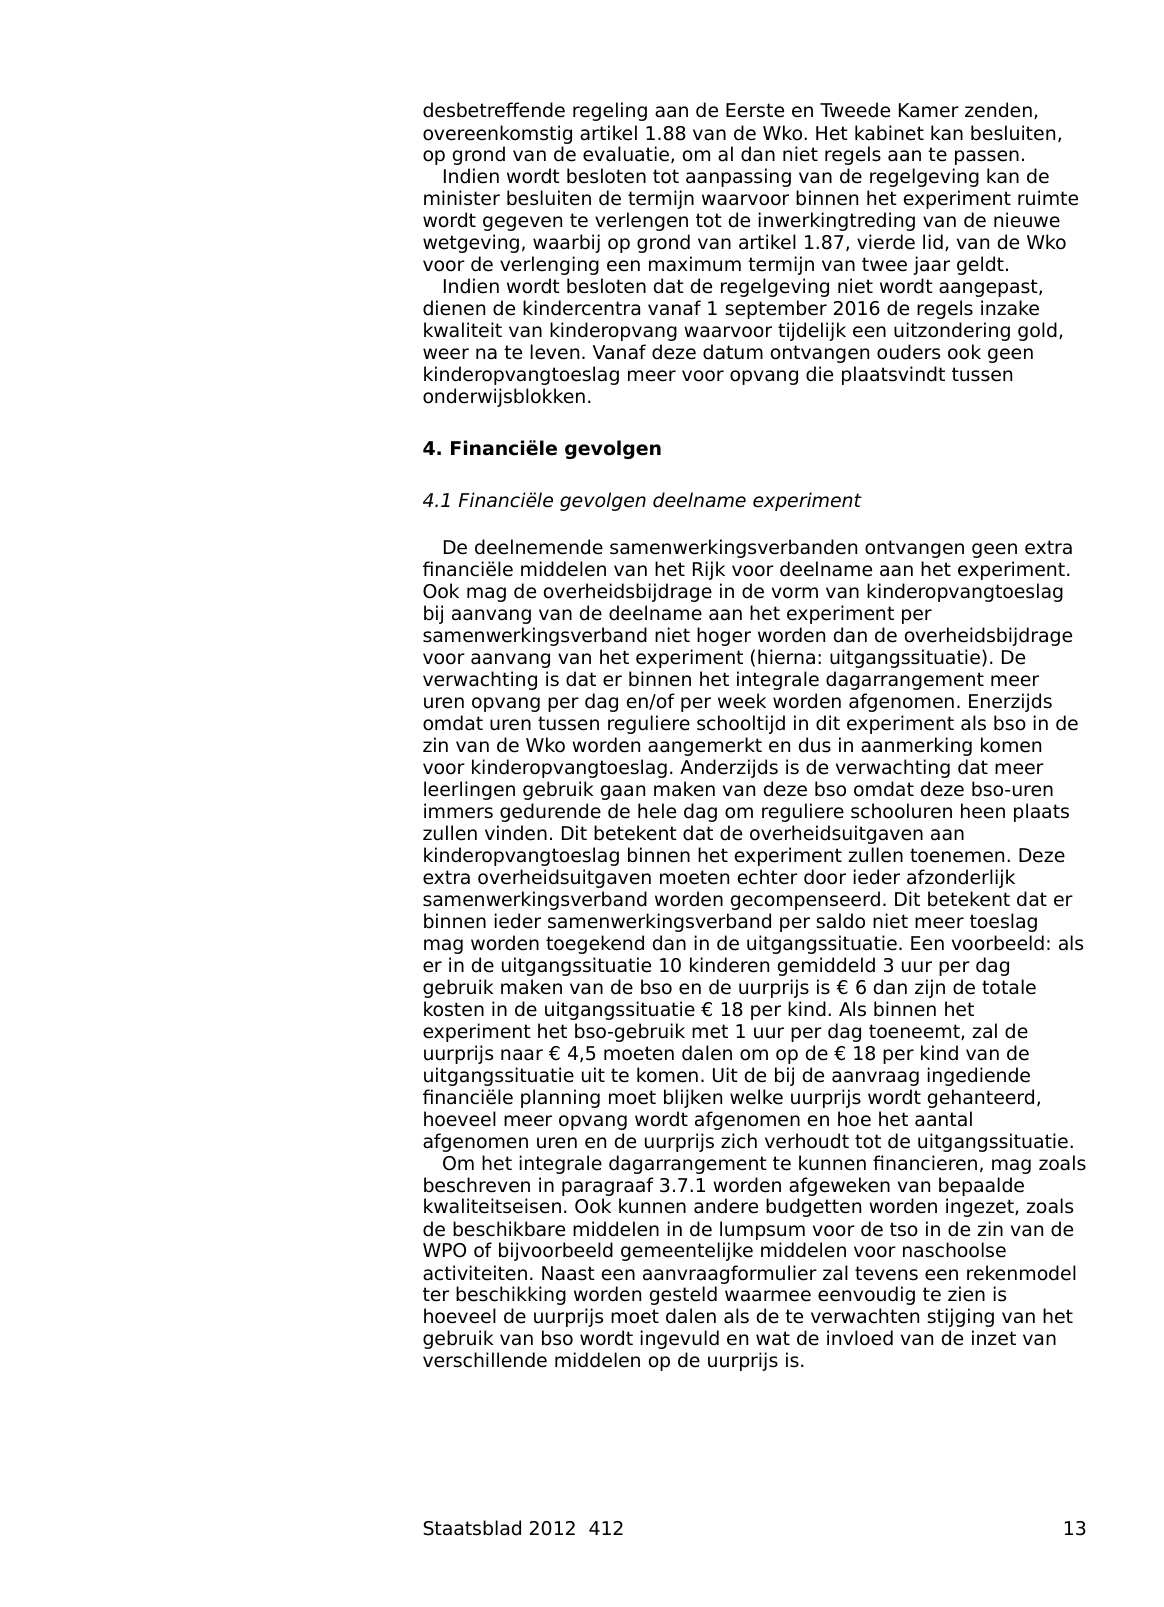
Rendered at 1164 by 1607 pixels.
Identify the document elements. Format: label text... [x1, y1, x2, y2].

text desbetreffende regeling aan de Eerste en Tweede Kamer zenden, overeenkomstig artikel 1.88 van de Wko. Het kabinet kan besluiten, op grond van de evaluatie, om al dan niet regels aan te passen. [422, 100, 1087, 166]
text De deelnemende samenwerkingsverbanden ontvangen geen extra financiële middelen van het Rijk voor deelname aan het experiment. Ook mag de overheidsbijdrage in de vorm van kinderopvangtoeslag bij aanvang van de deelname aan het experiment per samenwerkingsverband niet hoger worden dan de overheidsbijdrage voor aanvang van het experiment (hierna: uitgangssituatie). De verwachting is dat er binnen het integrale dagarrangement meer uren opvang per dag en/of per week worden afgenomen. Enerzijds omdat uren tussen reguliere schooltijd in dit experiment als bso in de zin van de Wko worden aangemerkt en dus in aanmerking komen voor kinderopvangtoeslag. Anderzijds is de verwachting dat meer leerlingen gebruik gaan maken van deze bso omdat deze bso-uren immers gedurende de hele dag om reguliere schooluren heen plaats zullen vinden. Dit betekent dat de overheidsuitgaven aan kinderopvangtoeslag binnen het experiment zullen toenemen. Deze extra overheidsuitgaven moeten echter door ieder afzonderlijk samenwerkingsverband worden gecompenseerd. Dit betekent dat er binnen ieder samenwerkingsverband per saldo niet meer toeslag mag worden toegekend dan in de uitgangssituatie. Een voorbeeld: als er in de uitgangssituatie 10 kinderen gemiddeld 3 uur per dag gebruik maken van de bso en de uurprijs is € 6 dan zijn de totale kosten in de uitgangssituatie € 18 per kind. Als binnen het experiment het bso-gebruik met 1 uur per dag toeneemt, zal de uurprijs naar € 4,5 moeten dalen om op de € 18 per kind van de uitgangssituatie uit te komen. Uit de bij de aanvraag ingediende financiële planning moet blijken welke uurprijs wordt gehanteerd, hoeveel meer opvang wordt afgenomen en hoe het aantal afgenomen uren en de uurprijs zich verhoudt tot de uitgangssituatie. [422, 537, 1087, 1152]
subtitle 4. Financiële gevolgen [422, 438, 1087, 460]
text Om het integrale dagarrangement te kunnen financieren, mag zoals beschreven in paragraaf 3.7.1 worden afgeweken van bepaalde kwaliteitseisen. Ook kunnen andere budgetten worden ingezet, zoals de beschikbare middelen in de lumpsum voor de tso in de zin van de WPO of bijvoorbeeld gemeentelijke middelen voor naschoolse activiteiten. Naast een aanvraagformulier zal tevens een rekenmodel ter beschikking worden gesteld waarmee eenvoudig te zien is hoeveel de uurprijs moet dalen als de te verwachten stijging van het gebruik van bso wordt ingevuld en wat de invloed van de inzet van verschillende middelen op de uurprijs is. [422, 1152, 1087, 1372]
text Indien wordt besloten tot aanpassing van de regelgeving kan de minister besluiten de termijn waarvoor binnen het experiment ruimte wordt gegeven te verlengen tot de inwerkingtreding van de nieuwe wetgeving, waarbij op grond van artikel 1.87, vierde lid, van de Wko voor de verlenging een maximum termijn van twee jaar geldt. [422, 166, 1087, 276]
text Indien wordt besloten dat de regelgeving niet wordt aangepast, dienen de kindercentra vanaf 1 september 2016 de regels inzake kwaliteit van kinderopvang waarvoor tijdelijk een uitzondering gold, weer na te leven. Vanaf deze datum ontvangen ouders ook geen kinderopvangtoeslag meer voor opvang die plaatsvindt tussen onderwijsblokken. [422, 276, 1087, 408]
subtitle 4.1 Financiële gevolgen deelname experiment [422, 490, 1087, 512]
